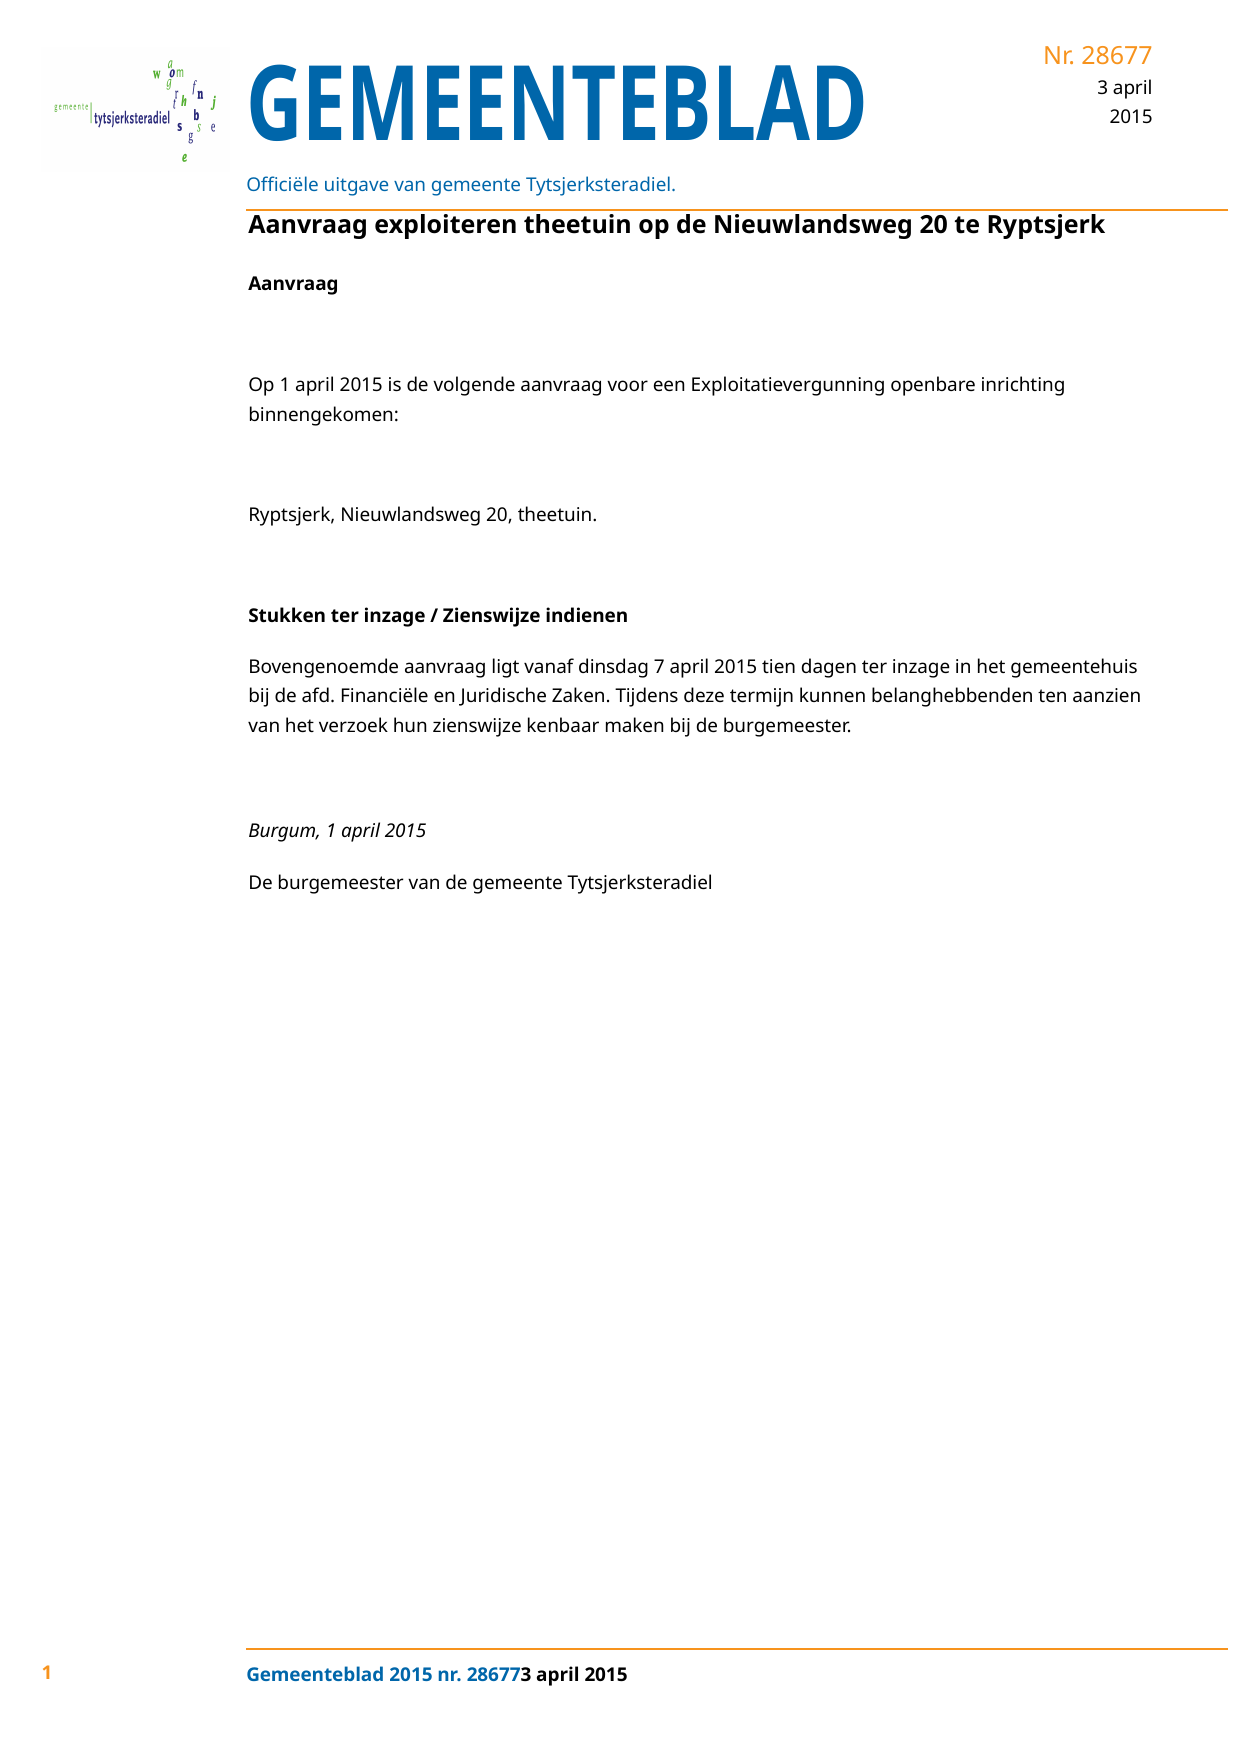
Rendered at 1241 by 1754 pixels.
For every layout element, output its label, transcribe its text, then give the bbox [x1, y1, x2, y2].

text Aanvraag [248, 270, 1152, 296]
text Op 1 april 2015 is de volgende aanvraag voor een Exploitatievergunning openbare inrichting binnengekomen: [248, 371, 1152, 426]
text Ryptsjerk, Nieuwlandsweg 20, theetuin. [248, 502, 1152, 527]
text Bovengenoemde aanvraag ligt vanaf dinsdag 7 april 2015 tien dagen ter inzage in het gemeentehuis bij de afd. Financiële en Juridische Zaken. Tijdens deze termijn kunnen belanghebbenden ten aanzien van het verzoek hun zienswijze kenbaar maken bij de burge­meester. [248, 653, 1152, 738]
text Burgum, 1 april 2015 [248, 818, 1152, 843]
text Aanvraag exploiteren theetuin op de Nieuwlandsweg 20 te Ryptsjerk [248, 211, 1152, 241]
picture [41, 47, 231, 172]
text De burgemeester van de gemeente Tytsjerksteradiel [248, 869, 1152, 895]
text Stukken ter inzage / Zienswijze indienen [248, 602, 1152, 628]
